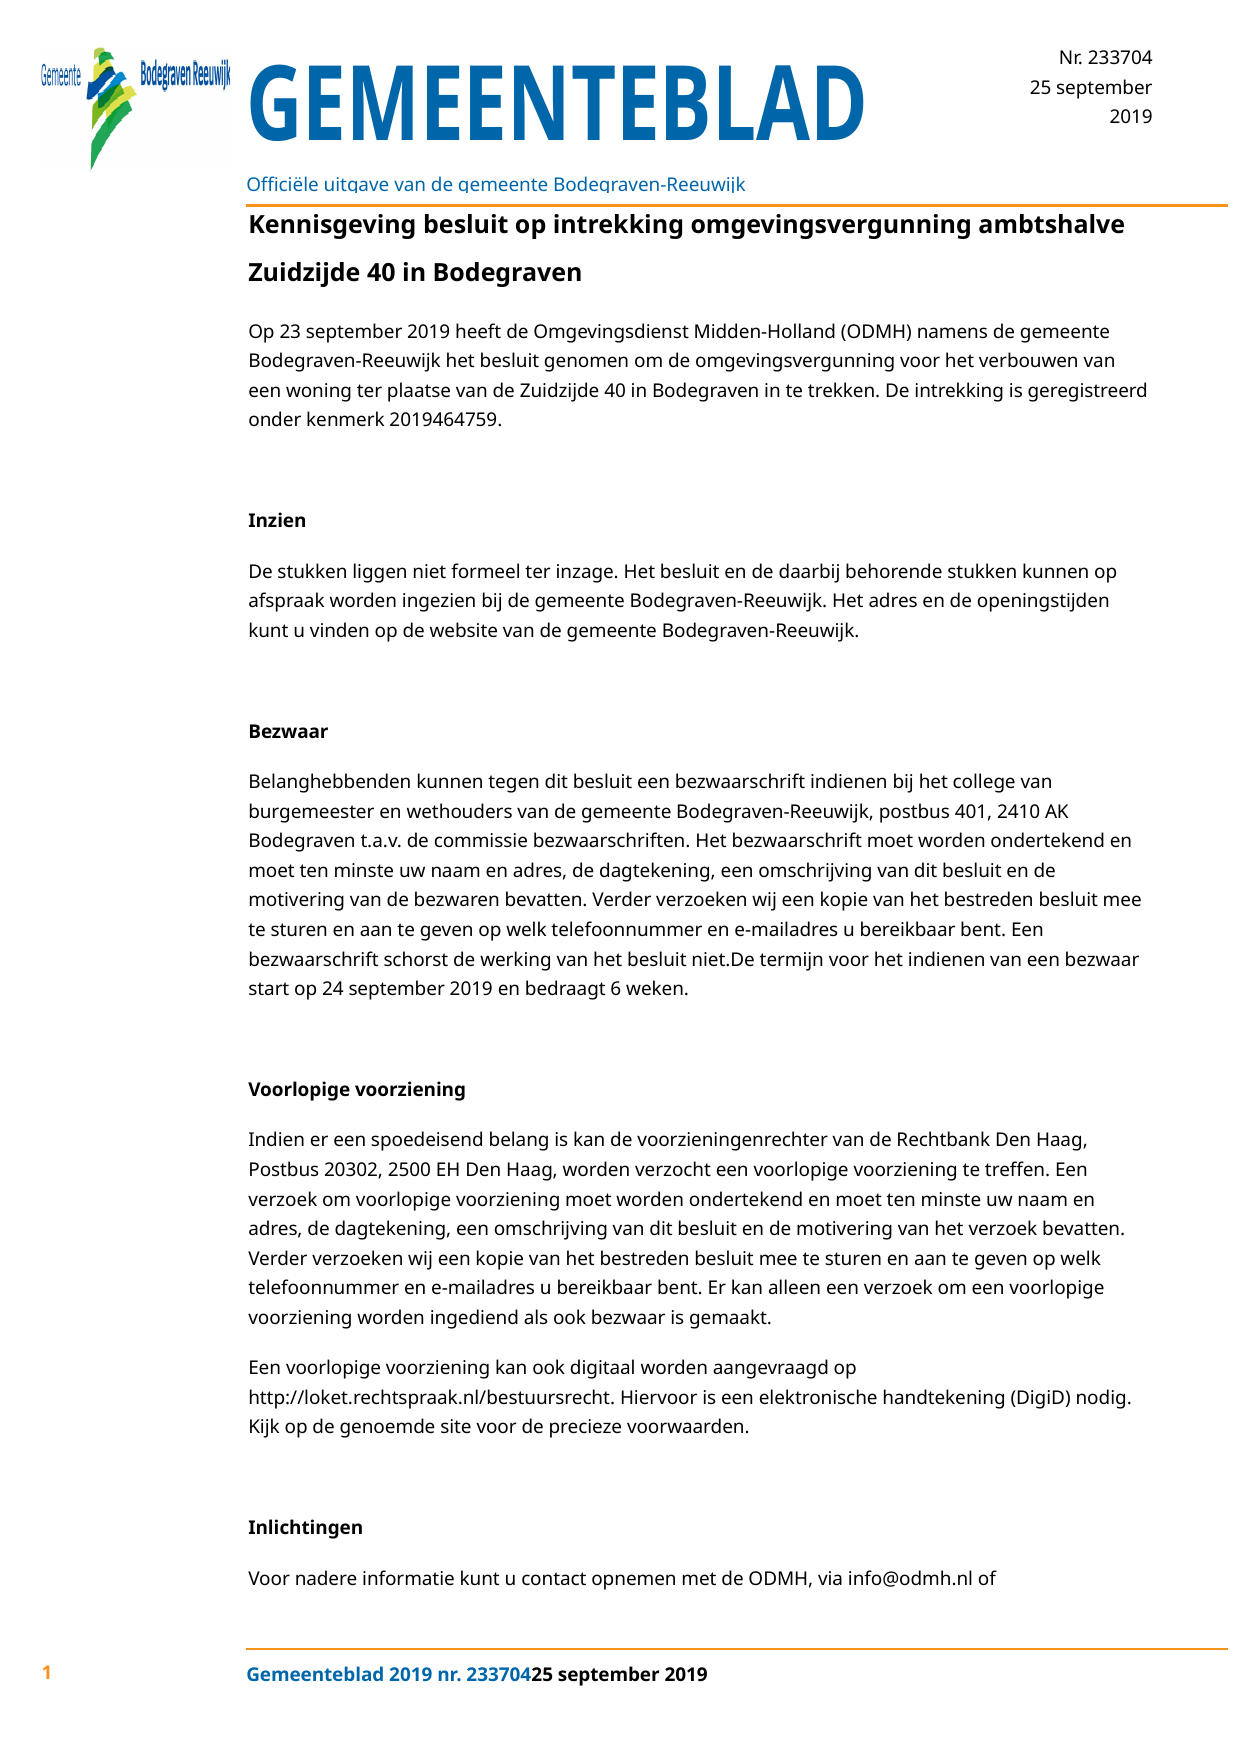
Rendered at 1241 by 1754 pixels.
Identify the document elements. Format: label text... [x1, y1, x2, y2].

text Voorlopige voorziening [248, 1076, 1152, 1102]
text Bezwaar [248, 718, 1152, 744]
text Indien er een spoedeisend belang is kan de voorzieningenrechter van de Rechtbank Den Haag, Postbus 20302, 2500 EH Den Haag, worden verzocht een voorlopige voorziening te treffen. Een verzoek om voorlopige voorziening moet worden ondertekend en moet ten minste uw naam en adres, de dagtekening, een omschrijving van dit besluit en de motivering van het verzoek bevatten. Verder verzoeken wij een kopie van het bestreden besluit mee te sturen en aan te geven op welk telefoonnummer en e-mailadres u bereikbaar bent. Er kan alleen een verzoek om een voorlopige voorziening worden ingediend als ook bezwaar is gemaakt. [248, 1127, 1152, 1330]
text Kennisgeving besluit op intrekking omgevingsvergunning ambtshalve Zuidzijde 40 in Bodegraven [248, 207, 1152, 288]
text Een voorlopige voorziening kan ook digitaal worden aangevraagd op http://loket.rechtspraak.nl/bestuursrecht. Hiervoor is een elektronische handtekening (DigiD) nodig. Kijk op de genoemde site voor de precieze voorwaarden. [248, 1354, 1152, 1439]
picture [41, 47, 231, 172]
text Inzien [248, 507, 1152, 533]
text De stukken liggen niet formeel ter inzage. Het besluit en de daarbij behorende stukken kunnen op afspraak worden ingezien bij de gemeente Bodegraven-Reeuwijk. Het adres en de openingstijden kunt u vinden op de website van de gemeente Bodegraven-Reeuwijk. [248, 558, 1152, 643]
text Belanghebbenden kunnen tegen dit besluit een bezwaarschrift indienen bij het college van burgemeester en wethouders van de gemeente Bodegraven-Reeuwijk, postbus 401, 2410 AK Bodegraven t.a.v. de commissie bezwaarschriften. Het bezwaarschrift moet worden ondertekend en moet ten minste uw naam en adres, de dagtekening, een omschrijving van dit besluit en de motivering van de bezwaren bevatten. Verder verzoeken wij een kopie van het bestreden besluit mee te sturen en aan te geven op welk telefoonnummer en e-mailadres u bereikbaar bent. Een bezwaarschrift schorst de werking van het besluit niet.De termijn voor het indienen van een bezwaar start op 24 september 2019 en bedraagt 6 weken. [248, 768, 1152, 1001]
text Voor nadere informatie kunt u contact opnemen met de ODMH, via info@odmh.nl of [248, 1565, 1152, 1591]
text Op 23 september 2019 heeft de Omgevingsdienst Midden-Holland (ODMH) namens de gemeente Bodegraven-Reeuwijk het besluit genomen om de omgevingsvergunning voor het verbouwen van een woning ter plaatse van de Zuidzijde 40 in Bodegraven in te trekken. De intrekking is geregistreerd onder kenmerk 2019464759. [248, 318, 1152, 432]
text Inlichtingen [248, 1514, 1152, 1540]
